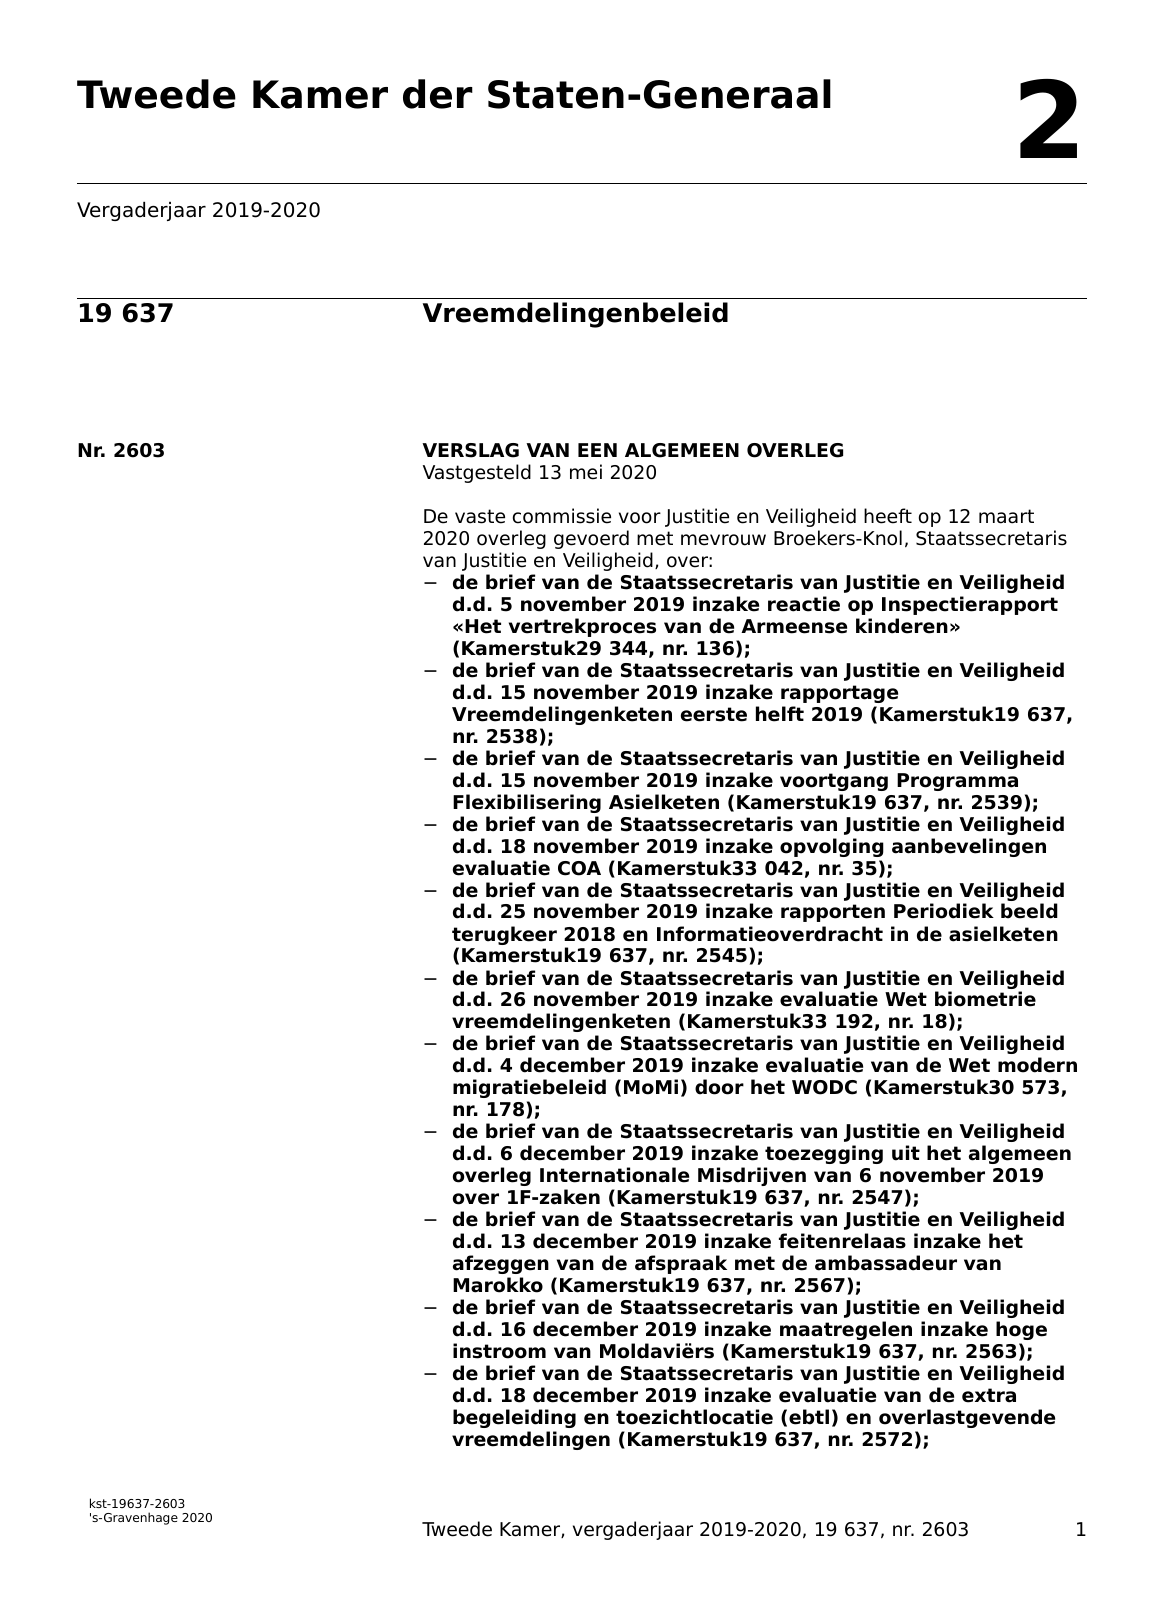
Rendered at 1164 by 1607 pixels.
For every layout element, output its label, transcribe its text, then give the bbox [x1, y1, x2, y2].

text − de brief van de Staatssecretaris van Justitie en Veiligheid d.d. 15 november 2019 inzake voortgang Programma Flexibilisering Asielketen (Kamerstuk19 637, nr. 2539); [422, 748, 1087, 813]
text − de brief van de Staatssecretaris van Justitie en Veiligheid d.d. 18 december 2019 inzake evaluatie van de extra begeleiding en toezichtlocatie (ebtl) en overlastgevende vreemdelingen (Kamerstuk19 637, nr. 2572); [422, 1363, 1087, 1451]
text kst-19637-2603 [88, 1497, 323, 1511]
text − de brief van de Staatssecretaris van Justitie en Veiligheid d.d. 25 november 2019 inzake rapporten Periodiek beeld terugkeer 2018 en Informatieoverdracht in de asielketen (Kamerstuk19 637, nr. 2545); [422, 879, 1087, 967]
table_header 2 [886, 59, 1087, 183]
subtitle Nr. 2603 VERSLAG VAN EEN ALGEMEEN OVERLEG [77, 440, 1087, 462]
text − de brief van de Staatssecretaris van Justitie en Veiligheid d.d. 18 november 2019 inzake opvolging aanbevelingen evaluatie COA (Kamerstuk33 042, nr. 35); [422, 813, 1087, 879]
text − de brief van de Staatssecretaris van Justitie en Veiligheid d.d. 26 november 2019 inzake evaluatie Wet biometrie vreemdelingenketen (Kamerstuk33 192, nr. 18); [422, 967, 1087, 1033]
text − de brief van de Staatssecretaris van Justitie en Veiligheid d.d. 6 december 2019 inzake toezegging uit het algemeen overleg Internationale Misdrijven van 6 november 2019 over 1F-zaken (Kamerstuk19 637, nr. 2547); [422, 1121, 1087, 1209]
text − de brief van de Staatssecretaris van Justitie en Veiligheid d.d. 5 november 2019 inzake reactie op Inspectierapport «Het vertrekproces van de Armeense kinderen» (Kamerstuk29 344, nr. 136); [422, 572, 1087, 660]
text − de brief van de Staatssecretaris van Justitie en Veiligheid d.d. 16 december 2019 inzake maatregelen inzake hoge instroom van Moldaviërs (Kamerstuk19 637, nr. 2563); [422, 1297, 1087, 1363]
text − de brief van de Staatssecretaris van Justitie en Veiligheid d.d. 15 november 2019 inzake rapportage Vreemdelingenketen eerste helft 2019 (Kamerstuk19 637, nr. 2538); [422, 660, 1087, 748]
subtitle 19 637 Vreemdelingenbeleid [77, 299, 1087, 329]
text − de brief van de Staatssecretaris van Justitie en Veiligheid d.d. 13 december 2019 inzake feitenrelaas inzake het afzeggen van de afspraak met de ambassadeur van Marokko (Kamerstuk19 637, nr. 2567); [422, 1209, 1087, 1297]
table_header Tweede Kamer der Staten-Generaal [77, 59, 886, 183]
text − de brief van de Staatssecretaris van Justitie en Veiligheid d.d. 4 december 2019 inzake evaluatie van de Wet modern migratiebeleid (MoMi) door het WODC (Kamerstuk30 573, nr. 178); [422, 1033, 1087, 1121]
text De vaste commissie voor Justitie en Veiligheid heeft op 12 maart 2020 overleg gevoerd met mevrouw Broekers-Knol, Staatssecretaris van Justitie en Veiligheid, over: [422, 506, 1087, 572]
text 's-Gravenhage 2020 [88, 1511, 323, 1525]
table_cell Vergaderjaar 2019-2020 [77, 184, 1087, 298]
text Vastgesteld 13 mei 2020 [422, 462, 1087, 484]
